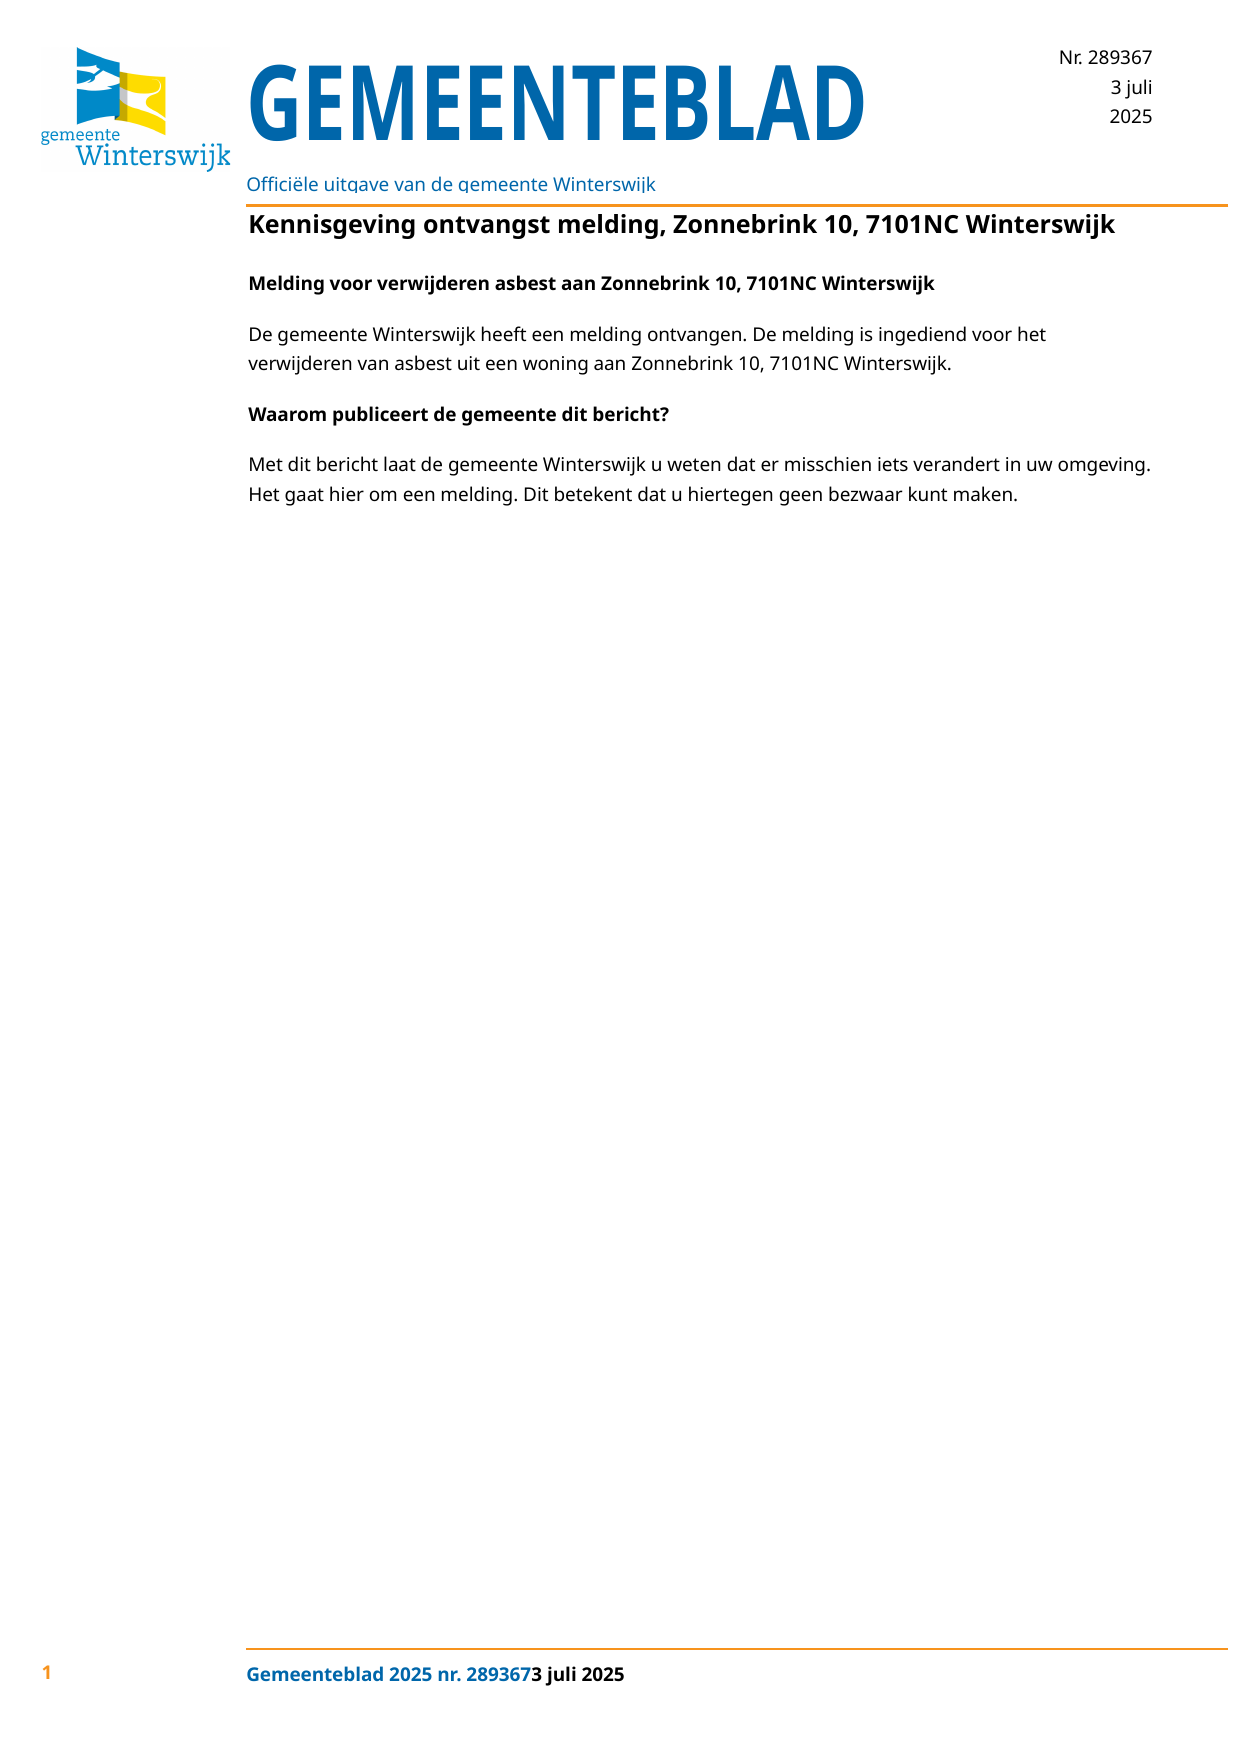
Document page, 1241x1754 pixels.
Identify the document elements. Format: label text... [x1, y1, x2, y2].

text De gemeente Winterswijk heeft een melding ontvangen. De melding is ingediend voor het verwijderen van asbest uit een woning aan Zonnebrink 10, 7101NC Winterswijk. [248, 321, 1152, 376]
picture [41, 47, 231, 172]
text Waarom publiceert de gemeente dit bericht? [248, 401, 1152, 426]
text Melding voor verwijderen asbest aan Zonnebrink 10, 7101NC Winterswijk [248, 270, 1152, 296]
text Met dit bericht laat de gemeente Winterswijk u weten dat er misschien iets verandert in uw omgeving. Het gaat hier om een melding. Dit betekent dat u hiertegen geen bezwaar kunt maken. [248, 451, 1152, 506]
text Kennisgeving ontvangst melding, Zonnebrink 10, 7101NC Winterswijk [248, 207, 1152, 241]
picture [225, 153, 231, 162]
